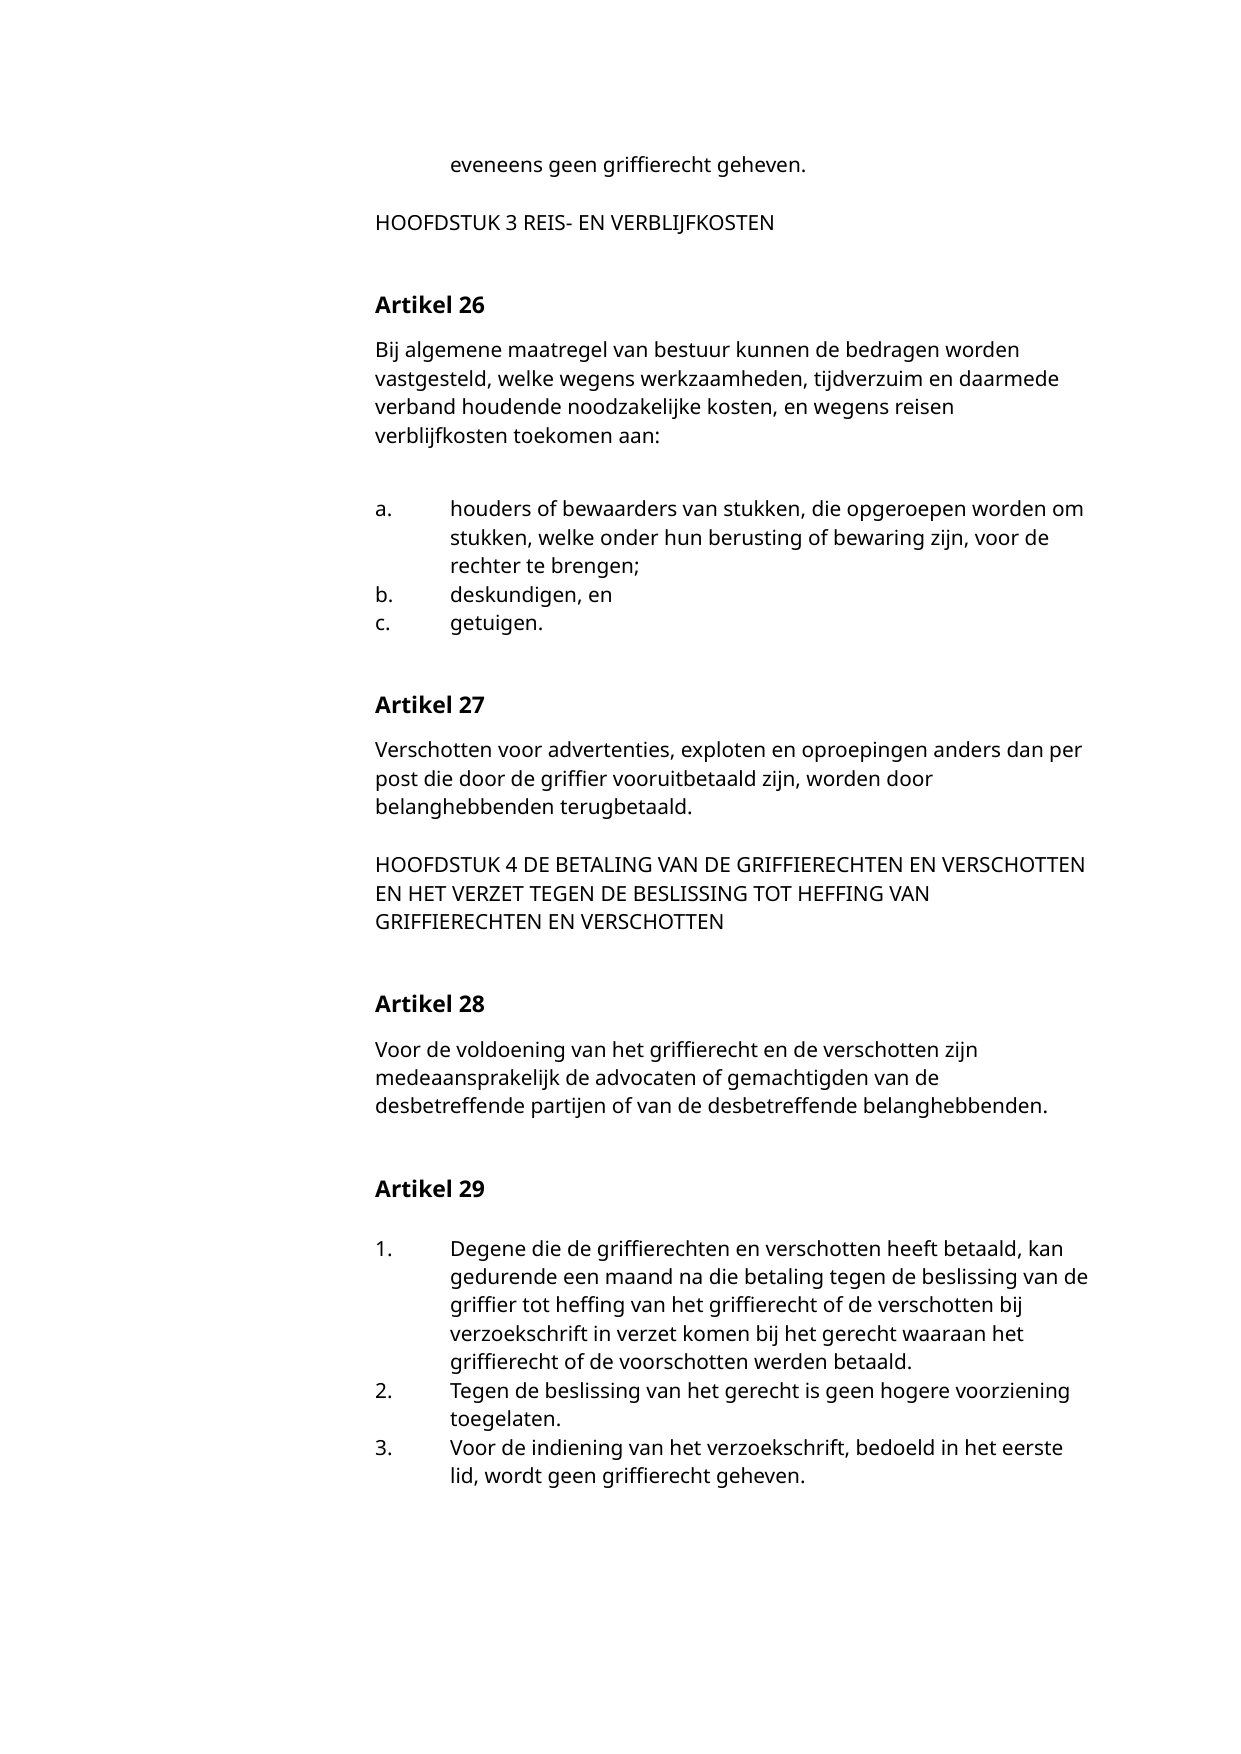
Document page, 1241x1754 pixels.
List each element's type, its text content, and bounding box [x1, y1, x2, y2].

text Bij algemene maatregel van bestuur kunnen de bedragen worden vastgesteld, welke wegens werkzaamheden, tijdverzuim en daarmede verband houdende noodzakelijke kosten, en wegens reisen verblijfkosten toekomen aan: [375, 336, 1090, 449]
subtitle Artikel 28 [375, 988, 1090, 1020]
subtitle Artikel 26 [375, 289, 1090, 321]
text Voor de voldoening van het griffierecht en de verschotten zijn medeaansprakelijk de advocaten of gemachtigden van de desbetreffende partijen of van de desbetreffende belanghebbenden. [375, 1035, 1090, 1120]
list getuigen. [375, 608, 1090, 637]
list eveneens geen griffierecht geheven. [375, 150, 1090, 178]
subtitle HOOFDSTUK 3 REIS- EN VERBLIJFKOSTEN [375, 208, 1090, 237]
list deskundigen, en [375, 580, 1090, 608]
list Degene die de griffierechten en verschotten heeft betaald, kan gedurende een maand na die betaling tegen de beslissing van de griffier tot heffing van het griffierecht of de verschotten bij verzoekschrift in verzet komen bij het gerecht waaraan het griffierecht of de voorschotten werden betaald. [375, 1234, 1090, 1376]
subtitle Artikel 27 [375, 689, 1090, 720]
list Voor de indiening van het verzoekschrift, bedoeld in het eerste lid, wordt geen griffierecht geheven. [375, 1433, 1090, 1490]
text Verschotten voor advertenties, exploten en oproepingen anders dan per post die door de griffier vooruitbetaald zijn, worden door belanghebbenden terugbetaald. [375, 735, 1090, 821]
list Tegen de beslissing van het gerecht is geen hogere voorziening toegelaten. [375, 1376, 1090, 1433]
subtitle Artikel 29 [375, 1172, 1090, 1204]
list houders of bewaarders van stukken, die opgeroepen worden om stukken, welke onder hun berusting of bewaring zijn, voor de rechter te brengen; [375, 494, 1090, 580]
subtitle HOOFDSTUK 4 DE BETALING VAN DE GRIFFIERECHTEN EN VERSCHOTTEN EN HET VERZET TEGEN DE BESLISSING TOT HEFFING VAN GRIFFIERECHTEN EN VERSCHOTTEN [375, 851, 1090, 936]
